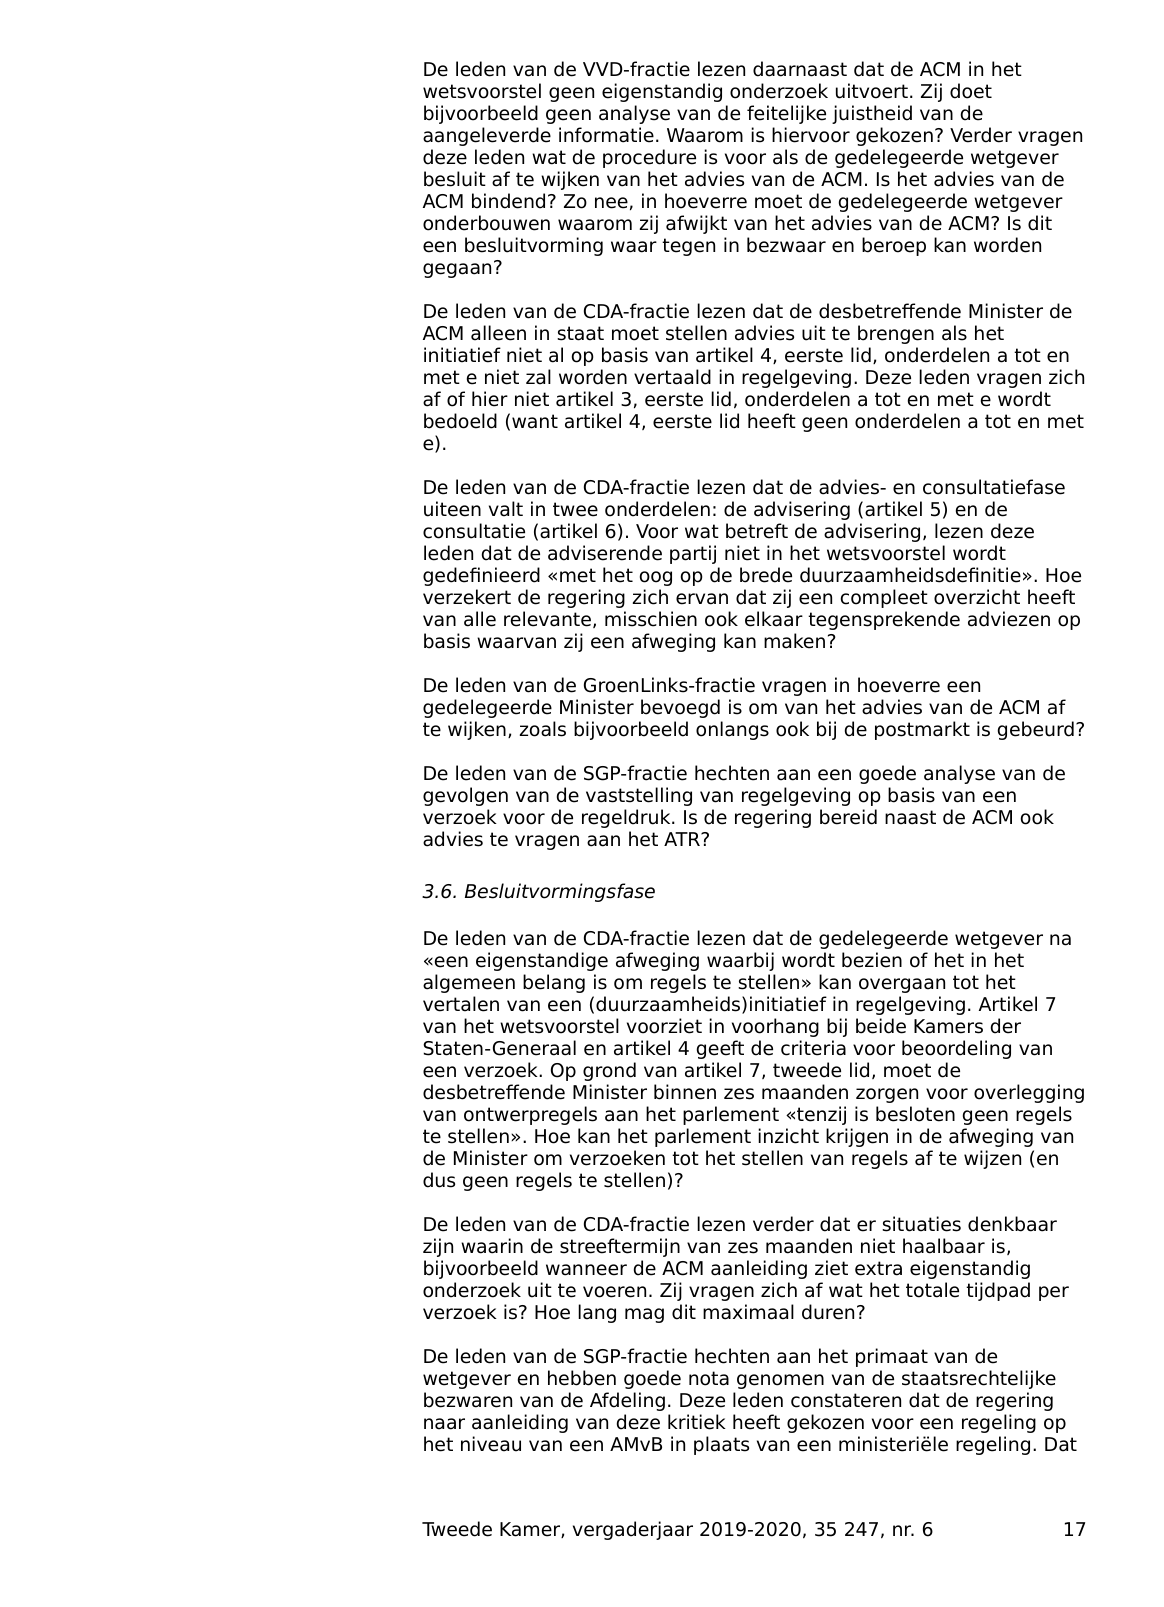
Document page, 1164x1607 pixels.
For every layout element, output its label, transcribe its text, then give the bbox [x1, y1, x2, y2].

subtitle 3.6. Besluitvormingsfase [422, 881, 1087, 903]
text De leden van de CDA-fractie lezen dat de desbetreffende Minister de ACM alleen in staat moet stellen advies uit te brengen als het initiatief niet al op basis van artikel 4, eerste lid, onderdelen a tot en met e niet zal worden vertaald in regelgeving. Deze leden vragen zich af of hier niet artikel 3, eerste lid, onderdelen a tot en met e wordt bedoeld (want artikel 4, eerste lid heeft geen onderdelen a tot en met e). [422, 301, 1087, 455]
text De leden van de CDA-fractie lezen verder dat er situaties denkbaar zijn waarin de streeftermijn van zes maanden niet haalbaar is, bijvoorbeeld wanneer de ACM aanleiding ziet extra eigenstandig onderzoek uit te voeren. Zij vragen zich af wat het totale tijdpad per verzoek is? Hoe lang mag dit maximaal duren? [422, 1214, 1087, 1324]
text De leden van de CDA-fractie lezen dat de advies- en consultatiefase uiteen valt in twee onderdelen: de advisering (artikel 5) en de consultatie (artikel 6). Voor wat betreft de advisering, lezen deze leden dat de adviserende partij niet in het wetsvoorstel wordt gedefinieerd «met het oog op de brede duurzaamheidsdefinitie». Hoe verzekert de regering zich ervan dat zij een compleet overzicht heeft van alle relevante, misschien ook elkaar tegensprekende adviezen op basis waarvan zij een afweging kan maken? [422, 477, 1087, 653]
text De leden van de VVD-fractie lezen daarnaast dat de ACM in het wetsvoorstel geen eigenstandig onderzoek uitvoert. Zij doet bijvoorbeeld geen analyse van de feitelijke juistheid van de aangeleverde informatie. Waarom is hiervoor gekozen? Verder vragen deze leden wat de procedure is voor als de gedelegeerde wetgever besluit af te wijken van het advies van de ACM. Is het advies van de ACM bindend? Zo nee, in hoeverre moet de gedelegeerde wetgever onderbouwen waarom zij afwijkt van het advies van de ACM? Is dit een besluitvorming waar tegen in bezwaar en beroep kan worden gegaan? [422, 59, 1087, 279]
text De leden van de CDA-fractie lezen dat de gedelegeerde wetgever na «een eigenstandige afweging waarbij wordt bezien of het in het algemeen belang is om regels te stellen» kan overgaan tot het vertalen van een (duurzaamheids)initiatief in regelgeving. Artikel 7 van het wetsvoorstel voorziet in voorhang bij beide Kamers der Staten-Generaal en artikel 4 geeft de criteria voor beoordeling van een verzoek. Op grond van artikel 7, tweede lid, moet de desbetreffende Minister binnen zes maanden zorgen voor overlegging van ontwerpregels aan het parlement «tenzij is besloten geen regels te stellen». Hoe kan het parlement inzicht krijgen in de afweging van de Minister om verzoeken tot het stellen van regels af te wijzen (en dus geen regels te stellen)? [422, 928, 1087, 1192]
text De leden van de SGP-fractie hechten aan een goede analyse van de gevolgen van de vaststelling van regelgeving op basis van een verzoek voor de regeldruk. Is de regering bereid naast de ACM ook advies te vragen aan het ATR? [422, 763, 1087, 851]
text De leden van de SGP-fractie hechten aan het primaat van de wetgever en hebben goede nota genomen van de staatsrechtelijke bezwaren van de Afdeling. Deze leden constateren dat de regering naar aanleiding van deze kritiek heeft gekozen voor een regeling op het niveau van een AMvB in plaats van een ministeriële regeling. Dat [422, 1346, 1087, 1456]
text De leden van de GroenLinks-fractie vragen in hoeverre een gedelegeerde Minister bevoegd is om van het advies van de ACM af te wijken, zoals bijvoorbeeld onlangs ook bij de postmarkt is gebeurd? [422, 675, 1087, 741]
